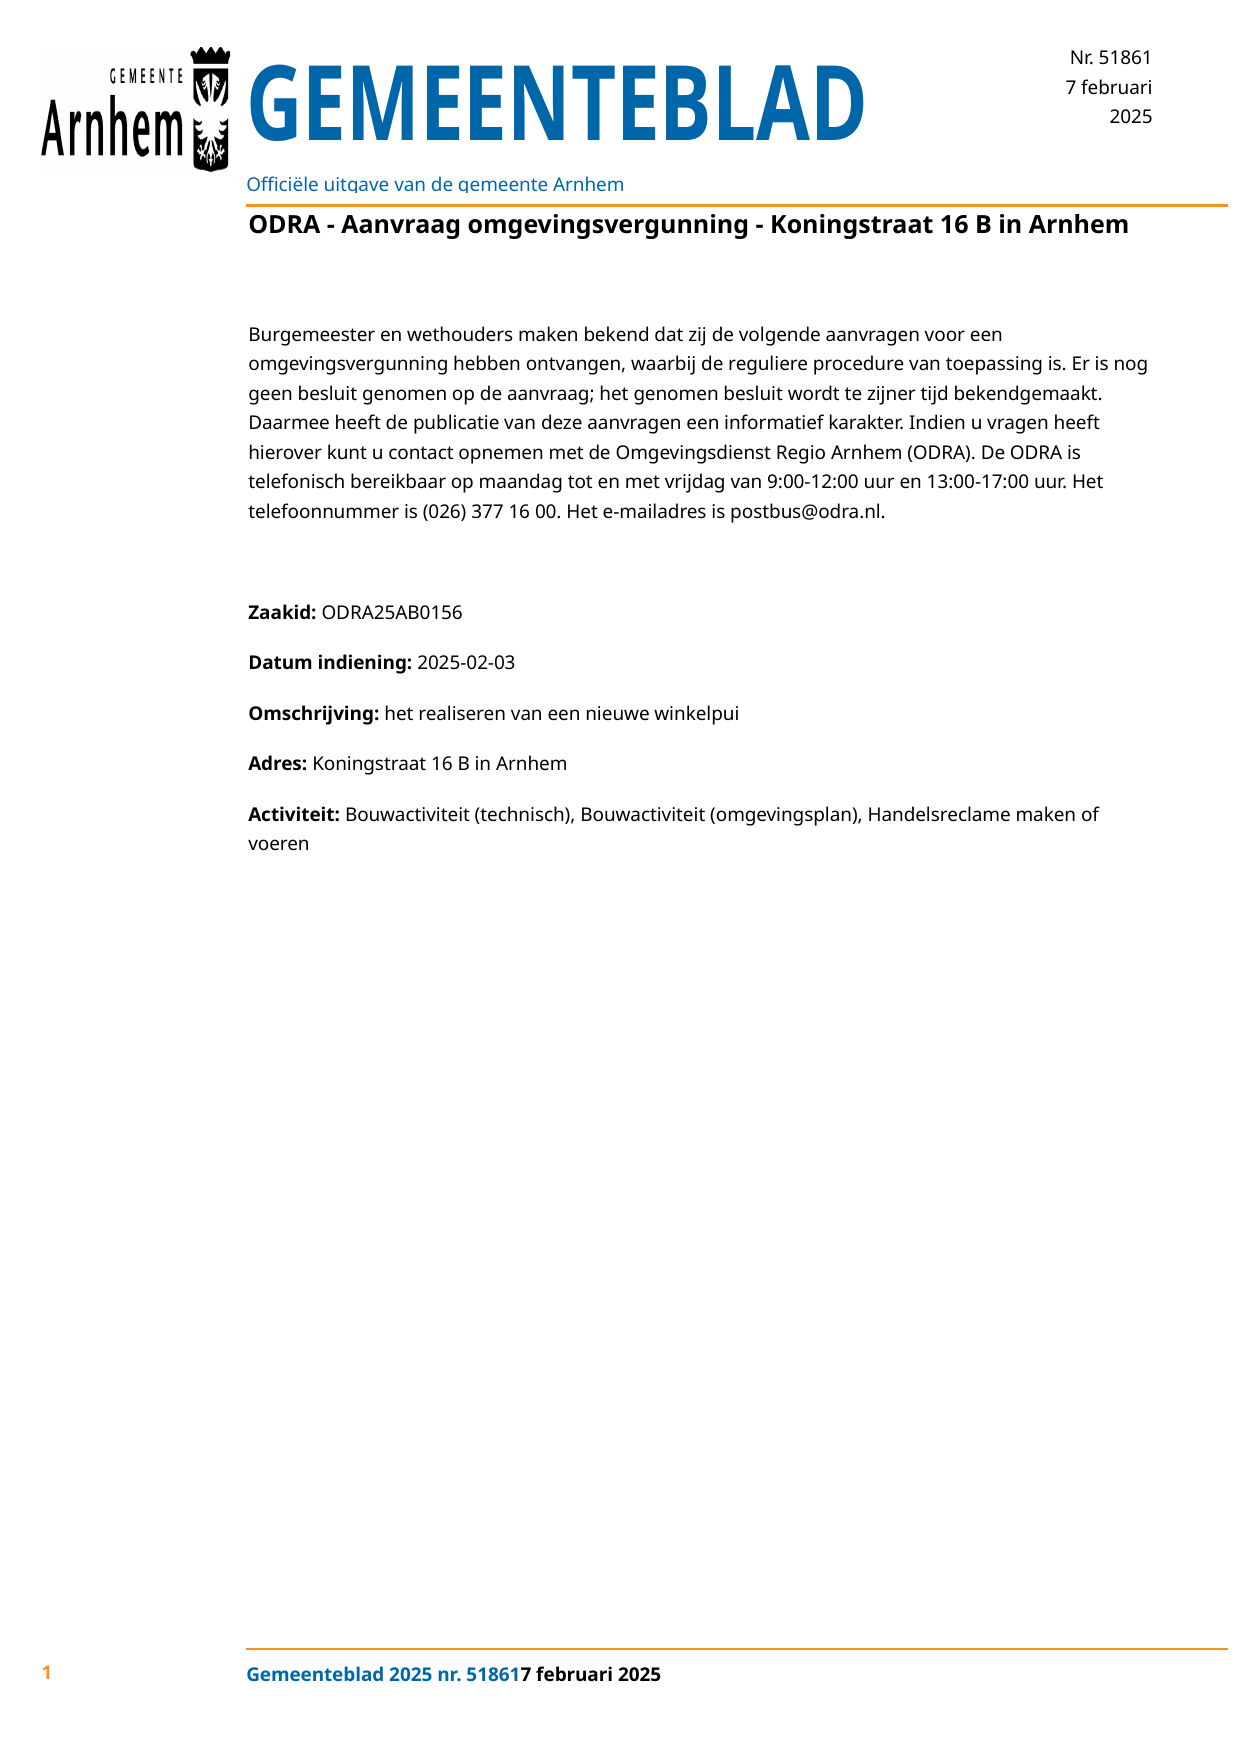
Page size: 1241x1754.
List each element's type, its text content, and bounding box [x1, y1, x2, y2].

text Burgemeester en wethouders maken bekend dat zij de volgende aanvragen voor een omgevingsvergunning hebben ontvangen, waarbij de reguliere procedure van toepassing is. Er is nog geen besluit genomen op de aanvraag; het genomen besluit wordt te zijner tijd bekendgemaakt. Daarmee heeft de publicatie van deze aanvragen een informatief karakter. Indien u vragen heeft hierover kunt u contact opnemen met de Omgevingsdienst Regio Arnhem (ODRA). De ODRA is telefonisch bereikbaar op maandag tot en met vrijdag van 9:00-12:00 uur en 13:00-17:00 uur. Het telefoonnummer is (026) 377 16 00. Het e-mailadres is postbus@odra.nl. [248, 321, 1152, 524]
text Adres: Koningstraat 16 B in Arnhem [248, 750, 1152, 776]
text Omschrijving: het realiseren van een nieuwe winkelpui [248, 700, 1152, 726]
picture [41, 47, 231, 172]
text Datum indiening: 2025-02-03 [248, 649, 1152, 675]
text ODRA - Aanvraag omgevingsvergunning - Koningstraat 16 B in Arnhem [248, 207, 1152, 241]
text Zaakid: ODRA25AB0156 [248, 599, 1152, 625]
text Activiteit: Bouwactiviteit (technisch), Bouwactiviteit (omgevingsplan), Handelsreclame maken of voeren [248, 801, 1152, 856]
